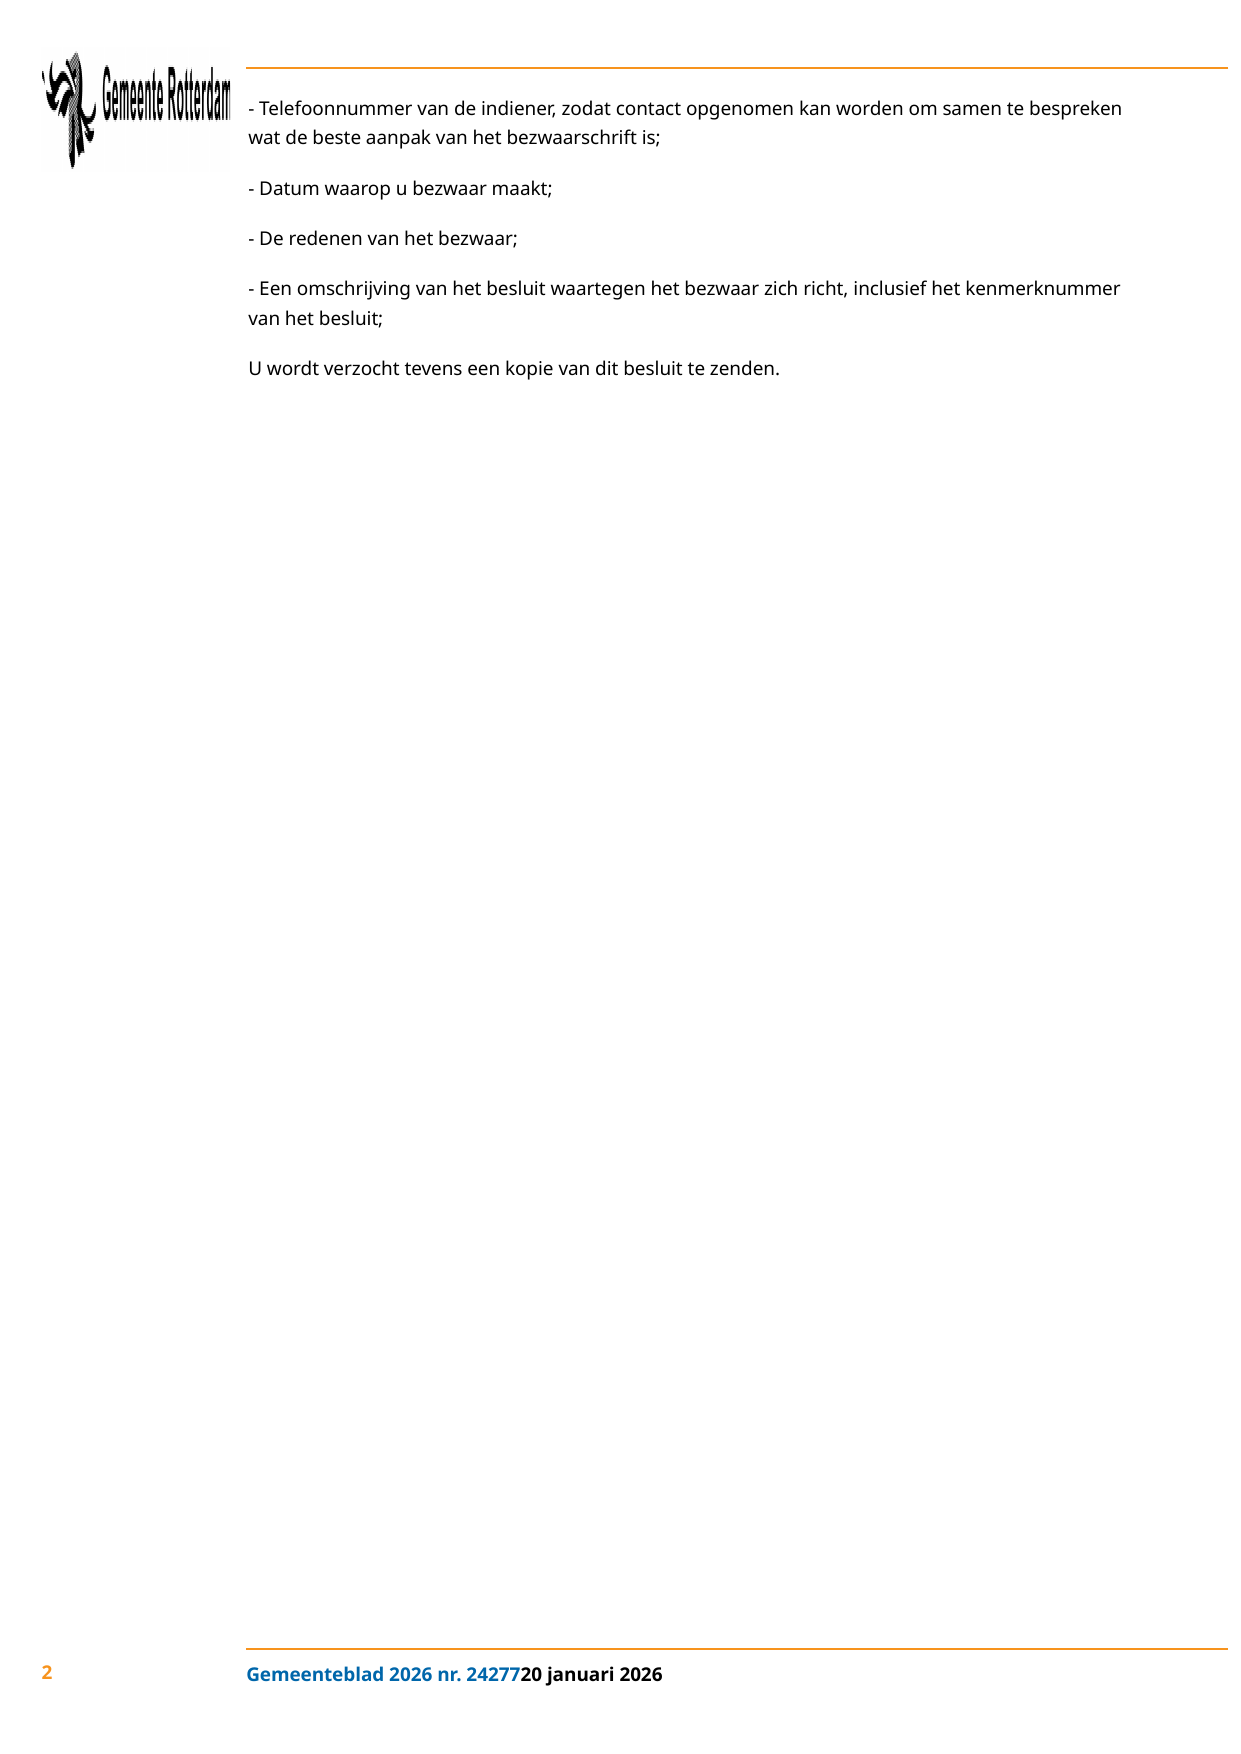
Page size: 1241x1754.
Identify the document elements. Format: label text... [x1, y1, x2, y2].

text U wordt verzocht tevens een kopie van dit besluit te zenden. [248, 356, 1152, 381]
text - Een omschrijving van het besluit waartegen het bezwaar zich richt, inclusief het kenmerknummer van het besluit; [248, 276, 1152, 331]
text - Telefoonnummer van de indiener, zodat contact opgenomen kan worden om samen te bespreken wat de beste aanpak van het bezwaarschrift is; [248, 95, 1152, 150]
picture [41, 47, 231, 172]
text - De redenen van het bezwaar; [248, 225, 1152, 251]
text - Datum waarop u bezwaar maakt; [248, 175, 1152, 201]
